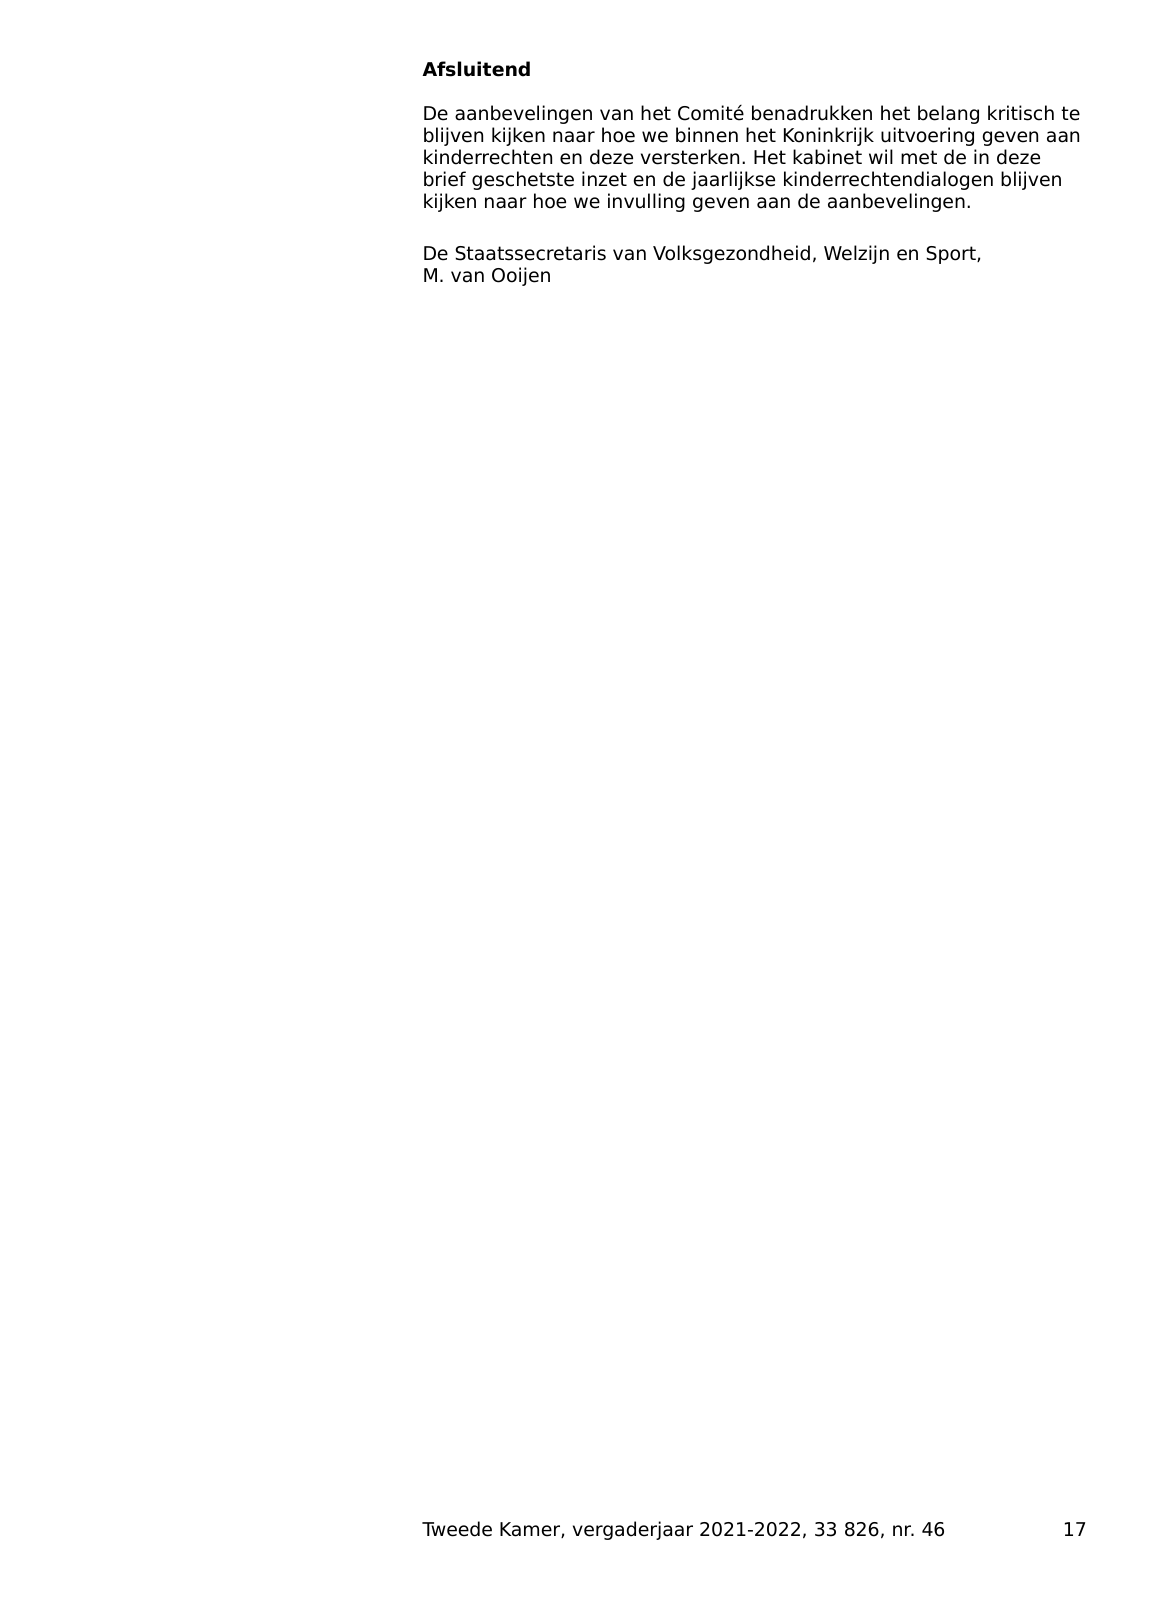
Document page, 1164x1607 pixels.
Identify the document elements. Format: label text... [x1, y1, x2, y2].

subtitle Afsluitend [422, 59, 1087, 81]
text De Staatssecretaris van Volksgezondheid, Welzijn en Sport, M. van Ooijen [422, 243, 1087, 287]
text De aanbevelingen van het Comité benadrukken het belang kritisch te blijven kijken naar hoe we binnen het Koninkrijk uitvoering geven aan kinderrechten en deze versterken. Het kabinet wil met de in deze brief geschetste inzet en de jaarlijkse kinderrechtendialogen blijven kijken naar hoe we invulling geven aan de aanbevelingen. [422, 103, 1087, 213]
